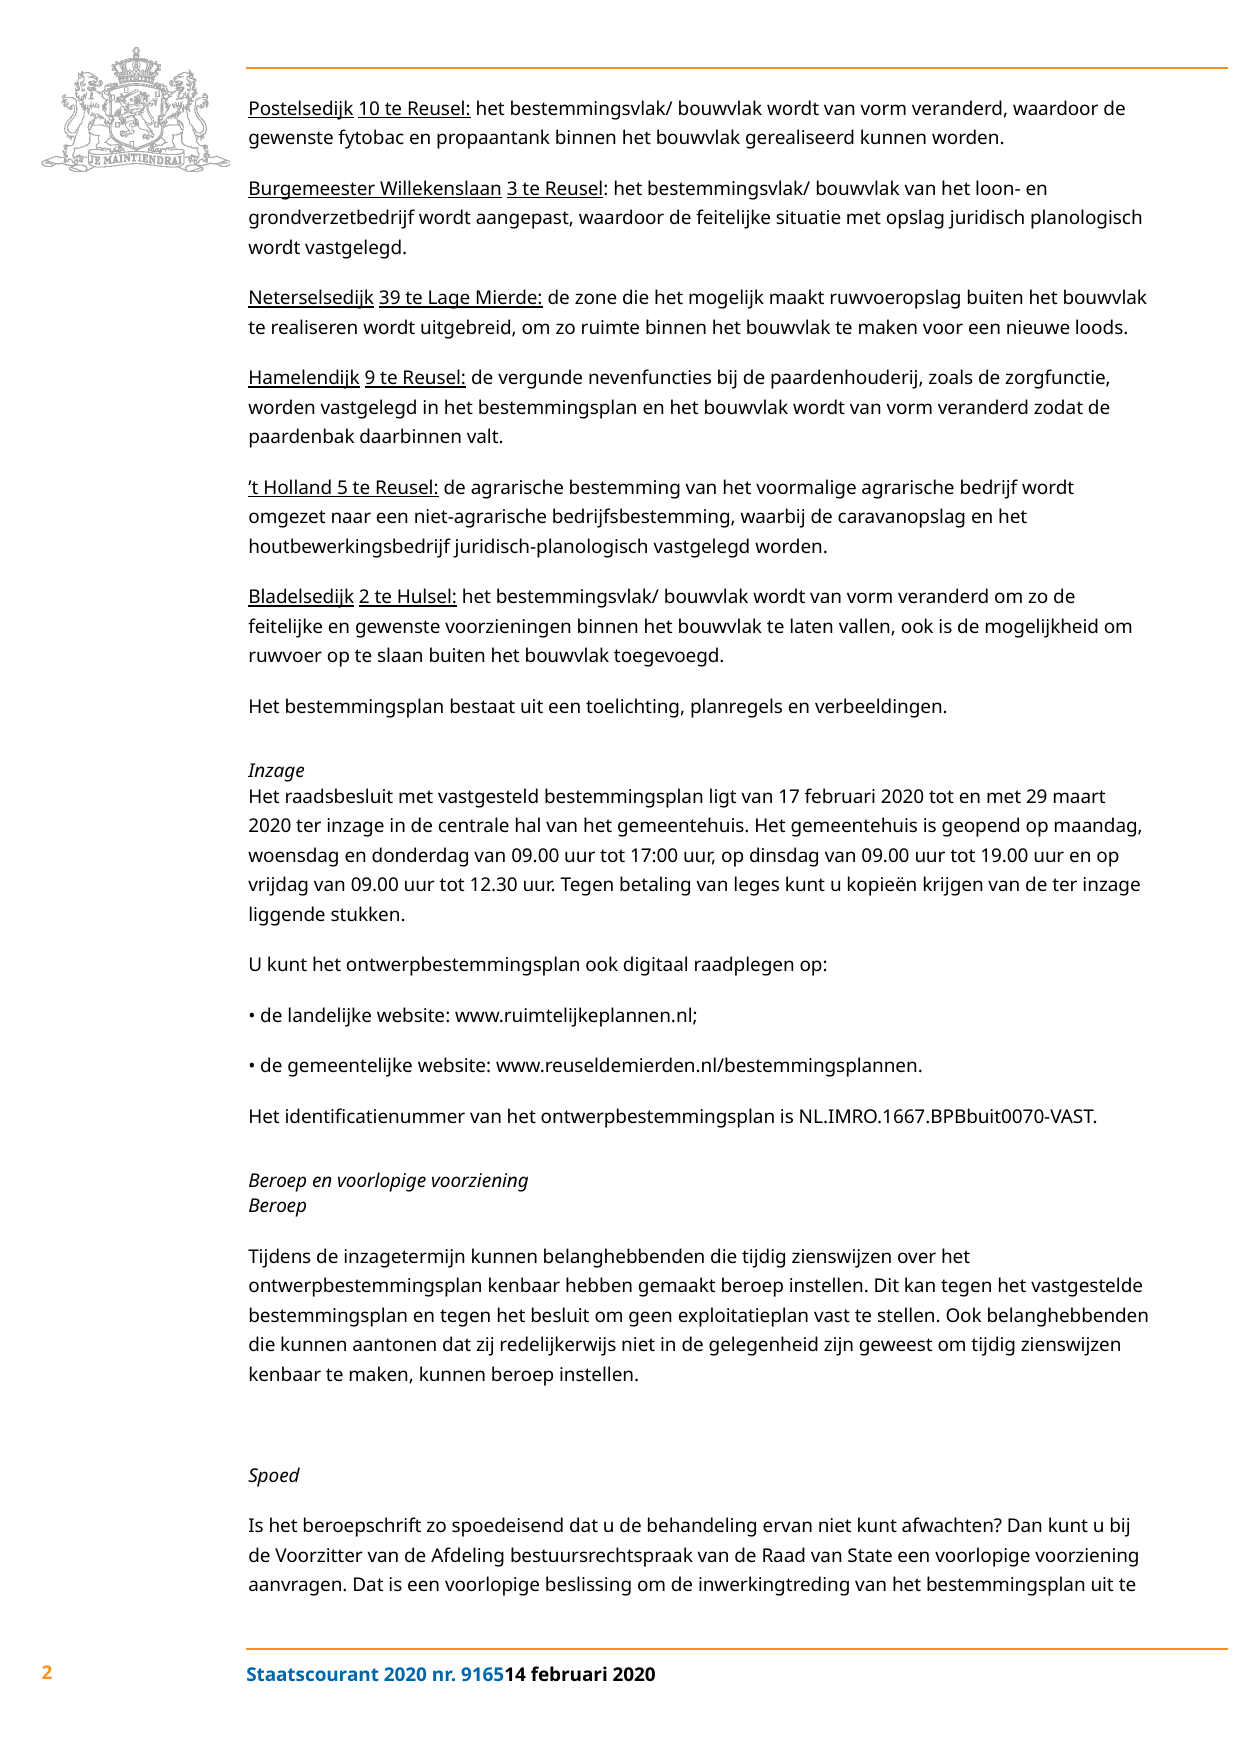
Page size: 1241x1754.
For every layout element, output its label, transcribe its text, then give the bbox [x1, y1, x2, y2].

text Is het beroepschrift zo spoedeisend dat u de behandeling ervan niet kunt afwachten? Dan kunt u bij de Voorzitter van de Afdeling bestuursrechtspraak van de Raad van State een voorlopige voorziening aanvragen. Dat is een voorlopige beslissing om de inwerkingtreding van het bestemmingsplan uit te [248, 1512, 1152, 1597]
text • de landelijke website: www.ruimtelijkeplannen.nl; [248, 1002, 1152, 1028]
text U kunt het ontwerpbestemmingsplan ook digitaal raadplegen op: [248, 952, 1152, 977]
text ’t Holland 5 te Reusel: de agrarische bestemming van het voormalige agrarische bedrijf wordt omgezet naar een niet-agrarische bedrijfsbestemming, waarbij de caravanopslag en het houtbewerkingsbedrijf juridisch-planologisch vastgelegd worden. [248, 474, 1152, 559]
text Inzage [248, 757, 1152, 783]
text Het bestemmingsplan bestaat uit een toelichting, planregels en verbeeldingen. [248, 693, 1152, 719]
text Het identificatienummer van het ontwerpbestemmingsplan is NL.IMRO.1667.BPBbuit0070-VAST. [248, 1103, 1152, 1128]
text Neterselsedijk 39 te Lage Mierde: de zone die het mogelijk maakt ruwvoeropslag buiten het bouwvlak te realiseren wordt uitgebreid, om zo ruimte binnen het bouwvlak te maken voor een nieuwe loods. [248, 284, 1152, 340]
text Tijdens de inzagetermijn kunnen belanghebbenden die tijdig zienswijzen over het ontwerpbestemmingsplan kenbaar hebben gemaakt beroep instellen. Dit kan tegen het vastgestelde bestemmingsplan en tegen het besluit om geen exploitatieplan vast te stellen. Ook belanghebbenden die kunnen aantonen dat zij redelijkerwijs niet in de gelegenheid zijn geweest om tijdig zienswijzen kenbaar te maken, kunnen beroep instellen. [248, 1243, 1152, 1387]
text Spoed [248, 1462, 1152, 1488]
text Beroep [248, 1192, 1152, 1218]
text Postelsedijk 10 te Reusel: het bestemmingsvlak/ bouwvlak wordt van vorm veranderd, waardoor de gewenste fytobac en propaantank binnen het bouwvlak gerealiseerd kunnen worden. [248, 95, 1152, 150]
picture [41, 47, 231, 172]
text Beroep en voorlopige voorziening [248, 1167, 1152, 1192]
text Burgemeester Willekenslaan 3 te Reusel: het bestemmingsvlak/ bouwvlak van het loon- en grondverzetbedrijf wordt aangepast, waardoor de feitelijke situatie met opslag juridisch planologisch wordt vastgelegd. [248, 175, 1152, 260]
text • de gemeentelijke website: www.reuseldemierden.nl/bestemmingsplannen. [248, 1052, 1152, 1078]
text Hamelendijk 9 te Reusel: de vergunde nevenfuncties bij de paardenhouderij, zoals de zorgfunctie, worden vastgelegd in het bestemmingsplan en het bouwvlak wordt van vorm veranderd zodat de paardenbak daarbinnen valt. [248, 364, 1152, 449]
text Bladelsedijk 2 te Hulsel: het bestemmingsvlak/ bouwvlak wordt van vorm veranderd om zo de feitelijke en gewenste voorzieningen binnen het bouwvlak te laten vallen, ook is de mogelijkheid om ruwvoer op te slaan buiten het bouwvlak toegevoegd. [248, 583, 1152, 668]
text Het raadsbesluit met vastgesteld bestemmingsplan ligt van 17 februari 2020 tot en met 29 maart 2020 ter inzage in de centrale hal van het gemeentehuis. Het gemeentehuis is geopend op maandag, woensdag en donderdag van 09.00 uur tot 17:00 uur, op dinsdag van 09.00 uur tot 19.00 uur en op vrijdag van 09.00 uur tot 12.30 uur. Tegen betaling van leges kunt u kopieën krijgen van de ter inzage liggende stukken. [248, 783, 1152, 927]
